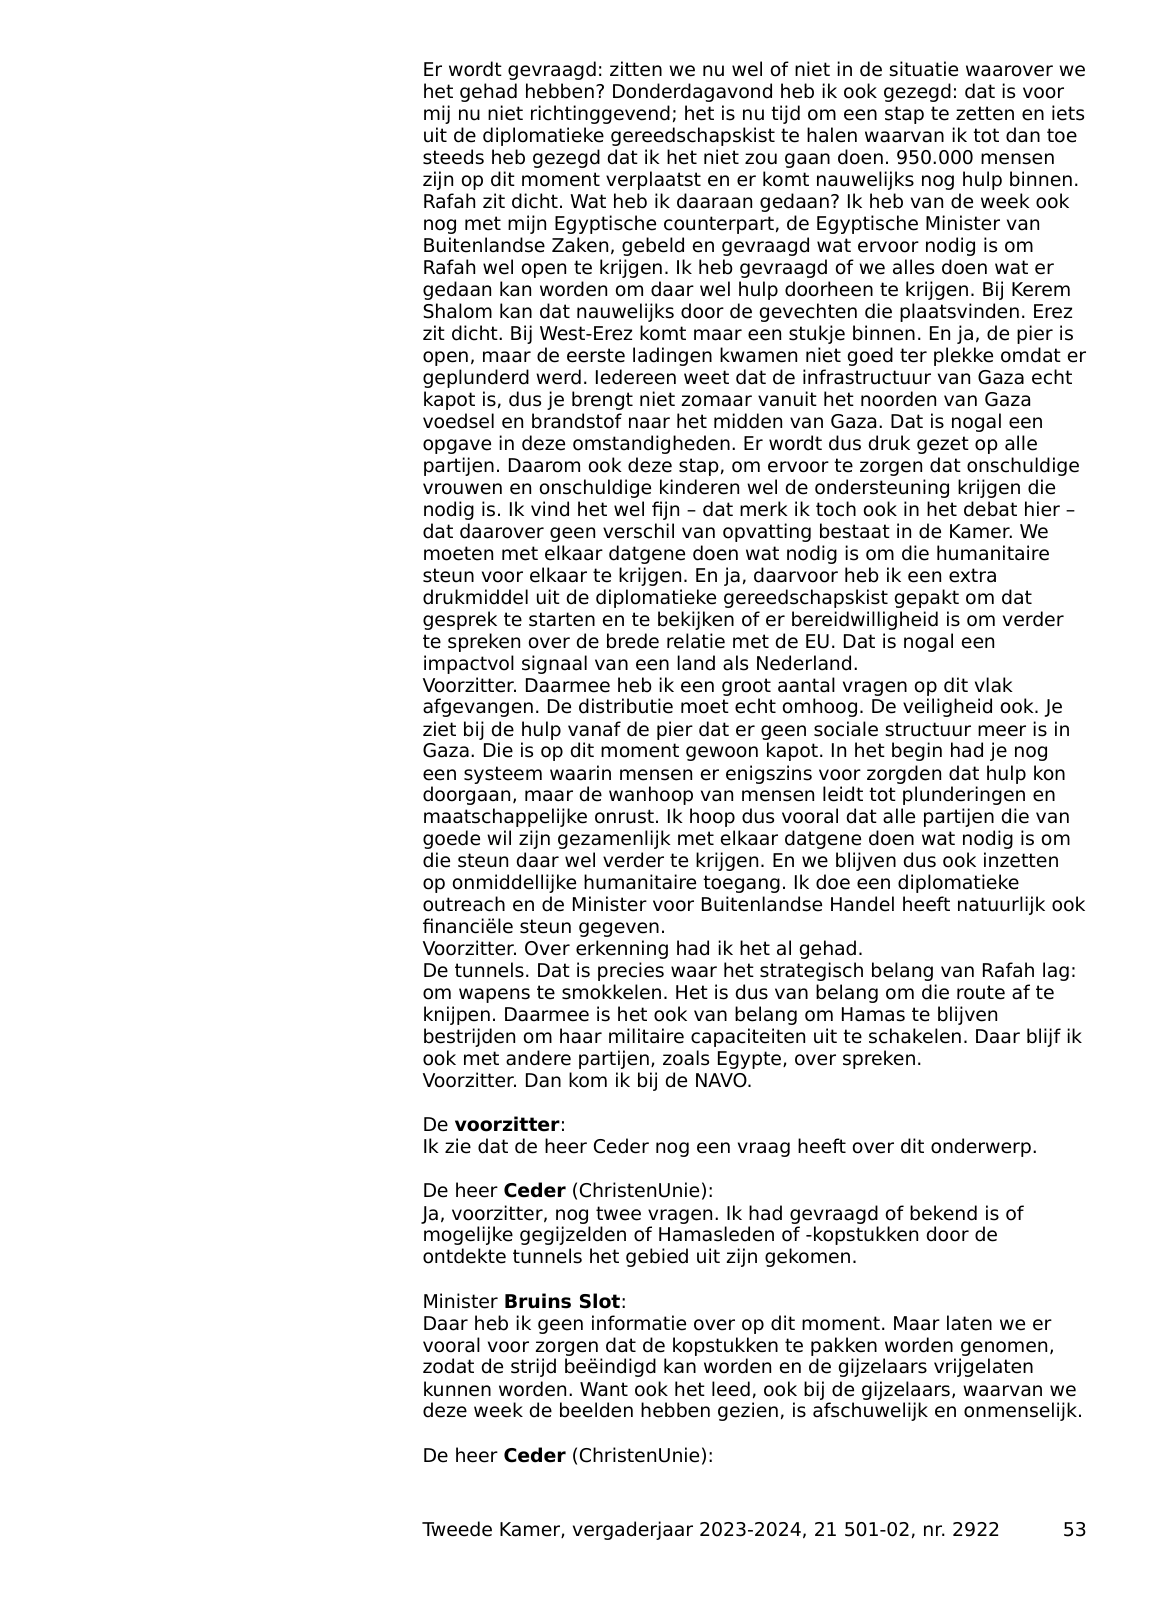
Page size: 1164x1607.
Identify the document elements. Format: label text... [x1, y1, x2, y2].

text Voorzitter. Daarmee heb ik een groot aantal vragen op dit vlak afgevangen. De distributie moet echt omhoog. De veiligheid ook. Je ziet bij de hulp vanaf de pier dat er geen sociale structuur meer is in Gaza. Die is op dit moment gewoon kapot. In het begin had je nog een systeem waarin mensen er enigszins voor zorgden dat hulp kon doorgaan, maar de wanhoop van mensen leidt tot plunderingen en maatschappelijke onrust. Ik hoop dus vooral dat alle partijen die van goede wil zijn gezamenlijk met elkaar datgene doen wat nodig is om die steun daar wel verder te krijgen. En we blijven dus ook inzetten op onmiddellijke humanitaire toegang. Ik doe een diplomatieke outreach en de Minister voor Buitenlandse Handel heeft natuurlijk ook financiële steun gegeven. [422, 674, 1087, 938]
text Voorzitter. Over erkenning had ik het al gehad. [422, 938, 1087, 960]
text De voorzitter: [422, 1114, 1087, 1136]
text Ja, voorzitter, nog twee vragen. Ik had gevraagd of bekend is of mogelijke gegijzelden of Hamasleden of -kopstukken door de ontdekte tunnels het gebied uit zijn gekomen. [422, 1202, 1087, 1268]
text De tunnels. Dat is precies waar het strategisch belang van Rafah lag: om wapens te smokkelen. Het is dus van belang om die route af te knijpen. Daarmee is het ook van belang om Hamas te blijven bestrijden om haar militaire capaciteiten uit te schakelen. Daar blijf ik ook met andere partijen, zoals Egypte, over spreken. [422, 960, 1087, 1070]
text Minister Bruins Slot: [422, 1291, 1087, 1312]
text Voorzitter. Dan kom ik bij de NAVO. [422, 1070, 1087, 1092]
text De heer Ceder (ChristenUnie): [422, 1180, 1087, 1202]
text De heer Ceder (ChristenUnie): [422, 1444, 1087, 1467]
text Er wordt gevraagd: zitten we nu wel of niet in de situatie waarover we het gehad hebben? Donderdagavond heb ik ook gezegd: dat is voor mij nu niet richtinggevend; het is nu tijd om een stap te zetten en iets uit de diplomatieke gereedschapskist te halen waarvan ik tot dan toe steeds heb gezegd dat ik het niet zou gaan doen. 950.000 mensen zijn op dit moment verplaatst en er komt nauwelijks nog hulp binnen. Rafah zit dicht. Wat heb ik daaraan gedaan? Ik heb van de week ook nog met mijn Egyptische counterpart, de Egyptische Minister van Buitenlandse Zaken, gebeld en gevraagd wat ervoor nodig is om Rafah wel open te krijgen. Ik heb gevraagd of we alles doen wat er gedaan kan worden om daar wel hulp doorheen te krijgen. Bij Kerem Shalom kan dat nauwelijks door de gevechten die plaatsvinden. Erez zit dicht. Bij West-Erez komt maar een stukje binnen. En ja, de pier is open, maar de eerste ladingen kwamen niet goed ter plekke omdat er geplunderd werd. Iedereen weet dat de infrastructuur van Gaza echt kapot is, dus je brengt niet zomaar vanuit het noorden van Gaza voedsel en brandstof naar het midden van Gaza. Dat is nogal een opgave in deze omstandigheden. Er wordt dus druk gezet op alle partijen. Daarom ook deze stap, om ervoor te zorgen dat onschuldige vrouwen en onschuldige kinderen wel de ondersteuning krijgen die nodig is. Ik vind het wel fijn – dat merk ik toch ook in het debat hier – dat daarover geen verschil van opvatting bestaat in de Kamer. We moeten met elkaar datgene doen wat nodig is om die humanitaire steun voor elkaar te krijgen. En ja, daarvoor heb ik een extra drukmiddel uit de diplomatieke gereedschapskist gepakt om dat gesprek te starten en te bekijken of er bereidwilligheid is om verder te spreken over de brede relatie met de EU. Dat is nogal een impactvol signaal van een land als Nederland. [422, 59, 1087, 674]
text Ik zie dat de heer Ceder nog een vraag heeft over dit onderwerp. [422, 1136, 1087, 1158]
text Daar heb ik geen informatie over op dit moment. Maar laten we er vooral voor zorgen dat de kopstukken te pakken worden genomen, zodat de strijd beëindigd kan worden en de gijzelaars vrijgelaten kunnen worden. Want ook het leed, ook bij de gijzelaars, waarvan we deze week de beelden hebben gezien, is afschuwelijk en onmenselijk. [422, 1312, 1087, 1422]
